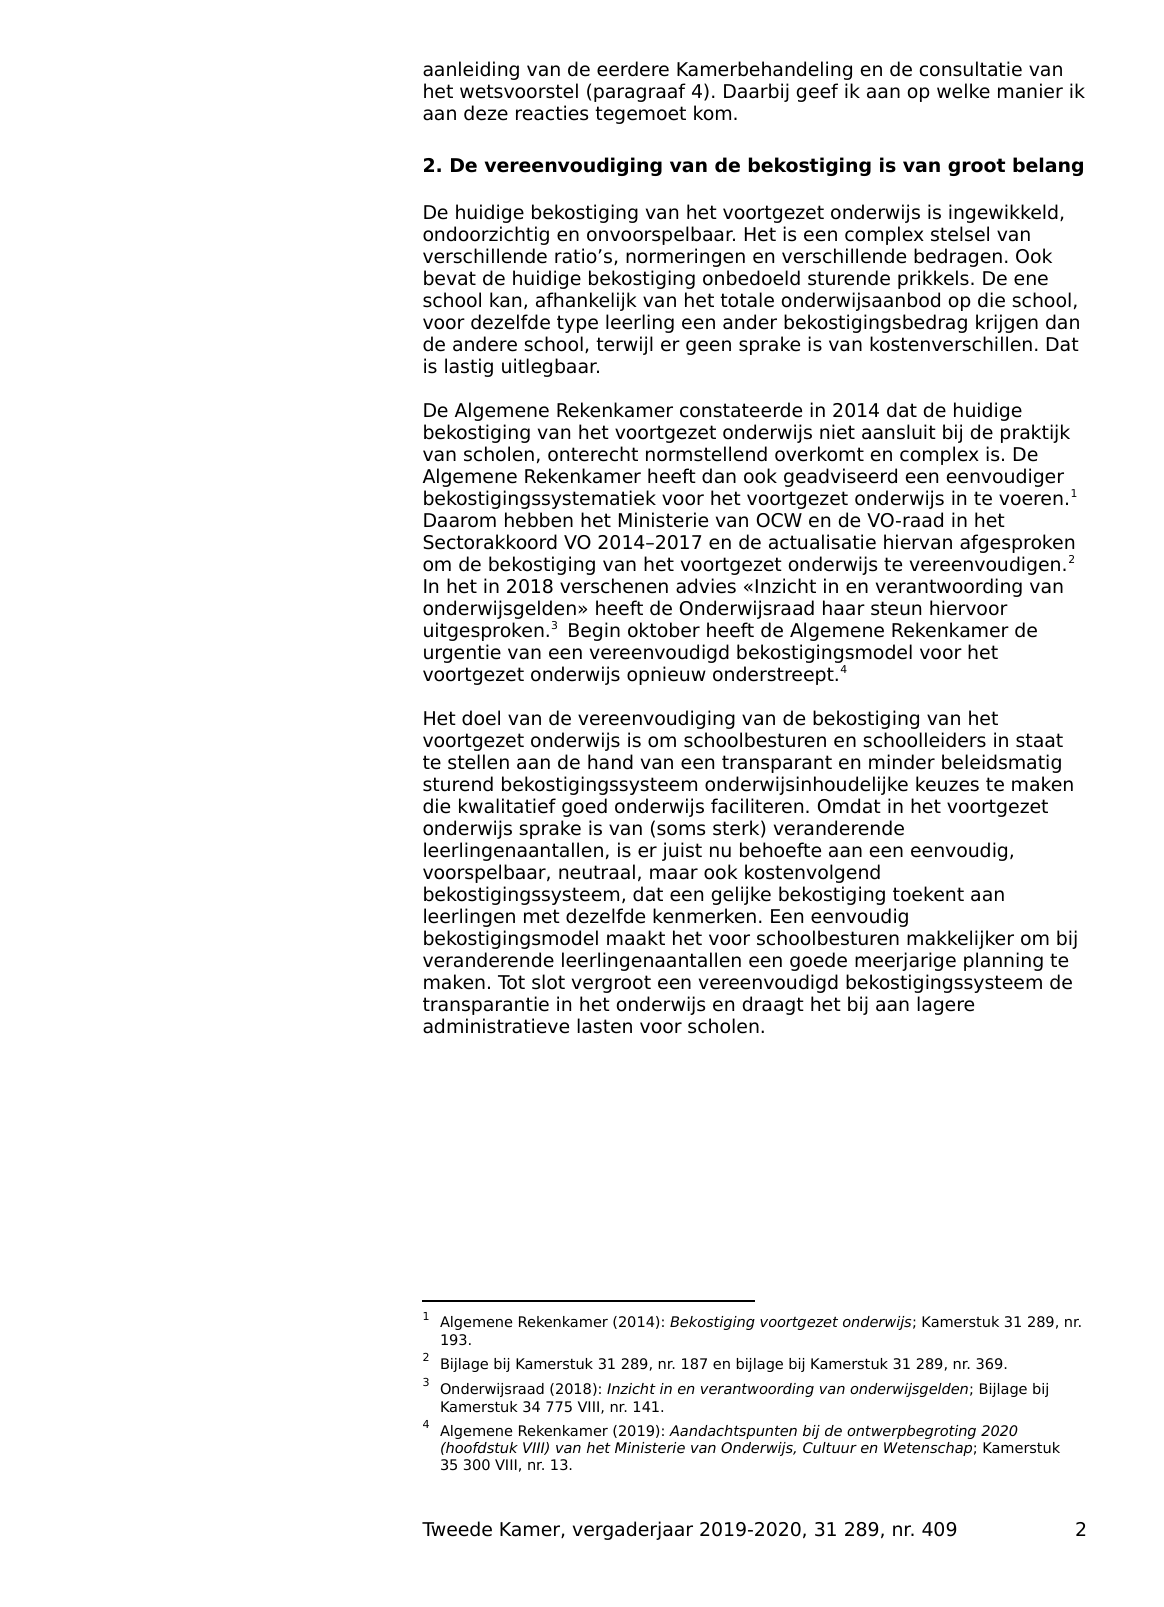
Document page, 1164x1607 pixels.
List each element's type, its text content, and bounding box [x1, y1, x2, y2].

text De huidige bekostiging van het voortgezet onderwijs is ingewikkeld, ondoorzichtig en onvoorspelbaar. Het is een complex stelsel van verschillende ratio’s, normeringen en verschillende bedragen. Ook bevat de huidige bekostiging onbedoeld sturende prikkels. De ene school kan, afhankelijk van het totale onderwijsaanbod op die school, voor dezelfde type leerling een ander bekostigingsbedrag krijgen dan de andere school, terwijl er geen sprake is van kostenverschillen. Dat is lastig uitlegbaar. [422, 202, 1087, 378]
text Algemene Rekenkamer (2019): Aandachtspunten bij de ontwerpbegroting 2020 (hoofdstuk VIII) van het Ministerie van Onderwijs, Cultuur en Wetenschap; Kamerstuk 35 300 VIII, nr. 13. [422, 1418, 1087, 1474]
subtitle 2. De vereenvoudiging van de bekostiging is van groot belang [422, 155, 1087, 177]
text De Algemene Rekenkamer constateerde in 2014 dat de huidige bekostiging van het voortgezet onderwijs niet aansluit bij de praktijk van scholen, onterecht normstellend overkomt en complex is. De Algemene Rekenkamer heeft dan ook geadviseerd een eenvoudiger bekostigingssystematiek voor het voortgezet onderwijs in te voeren. Daarom hebben het Ministerie van OCW en de VO-raad in het Sectorakkoord VO 2014–2017 en de actualisatie hiervan afgesproken om de bekostiging van het voortgezet onderwijs te vereenvoudigen. In het in 2018 verschenen advies «Inzicht in en verantwoording van onderwijsgelden» heeft de Onderwijsraad haar steun hiervoor uitgesproken. Begin oktober heeft de Algemene Rekenkamer de urgentie van een vereenvoudigd bekostigingsmodel voor het voortgezet onderwijs opnieuw onderstreept. [422, 400, 1087, 686]
text Onderwijsraad (2018): Inzicht in en verantwoording van onderwijsgelden; Bijlage bij Kamerstuk 34 775 VIII, nr. 141. [422, 1377, 1087, 1416]
text aanleiding van de eerdere Kamerbehandeling en de consultatie van het wetsvoorstel (paragraaf 4). Daarbij geef ik aan op welke manier ik aan deze reacties tegemoet kom. [422, 59, 1087, 125]
text Algemene Rekenkamer (2014): Bekostiging voortgezet onderwijs; Kamerstuk 31 289, nr. 193. [422, 1310, 1087, 1349]
text Bijlage bij Kamerstuk 31 289, nr. 187 en bijlage bij Kamerstuk 31 289, nr. 369. [422, 1352, 1087, 1374]
text Het doel van de vereenvoudiging van de bekostiging van het voortgezet onderwijs is om schoolbesturen en schoolleiders in staat te stellen aan de hand van een transparant en minder beleidsmatig sturend bekostigingssysteem onderwijsinhoudelijke keuzes te maken die kwalitatief goed onderwijs faciliteren. Omdat in het voortgezet onderwijs sprake is van (soms sterk) veranderende leerlingenaantallen, is er juist nu behoefte aan een eenvoudig, voorspelbaar, neutraal, maar ook kostenvolgend bekostigingssysteem, dat een gelijke bekostiging toekent aan leerlingen met dezelfde kenmerken. Een eenvoudig bekostigingsmodel maakt het voor schoolbesturen makkelijker om bij veranderende leerlingenaantallen een goede meerjarige planning te maken. Tot slot vergroot een vereenvoudigd bekostigingssysteem de transparantie in het onderwijs en draagt het bij aan lagere administratieve lasten voor scholen. [422, 708, 1087, 1038]
